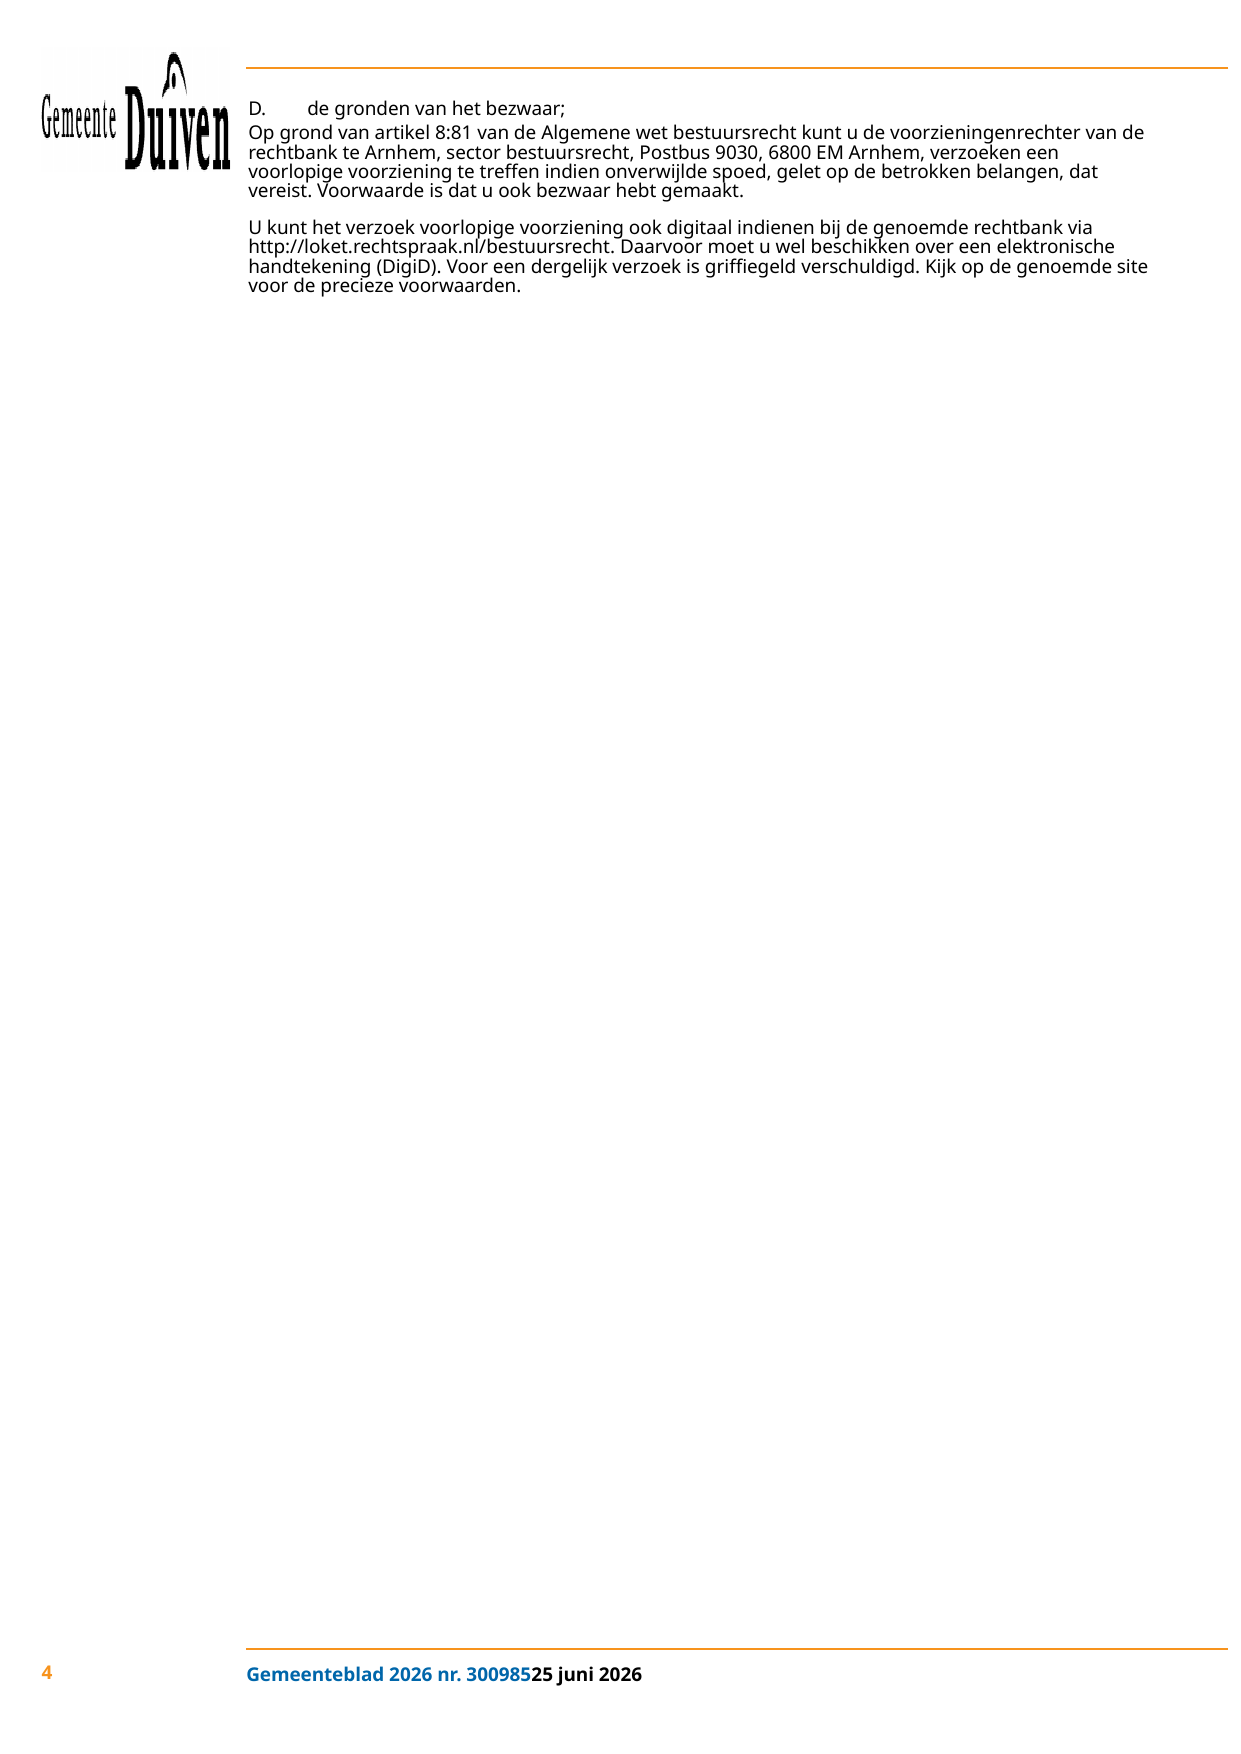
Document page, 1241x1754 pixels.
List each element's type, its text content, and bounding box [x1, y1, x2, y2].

list de gronden van het bezwaar; [248, 95, 1152, 121]
text U kunt het verzoek voorlopige voorziening ook digitaal indienen bij de genoemde rechtbank via http://loket.rechtspraak.nl/bestuursrecht. Daarvoor moet u wel beschikken over een elektronische handtekening (DigiD). Voor een dergelijk verzoek is griffiegeld verschuldigd. Kijk op de genoemde site voor de precieze voorwaarden. [248, 219, 1152, 296]
picture [41, 47, 231, 172]
text Op grond van artikel 8:81 van de Algemene wet bestuursrecht kunt u de voorzieningenrechter van de rechtbank te Arnhem, sector bestuursrecht, Postbus 9030, 6800 EM Arnhem, verzoeken een voorlopige voorziening te treffen indien onverwijlde spoed, gelet op de betrokken belangen, dat vereist. Voorwaarde is dat u ook bezwaar hebt gemaakt. [248, 124, 1152, 201]
